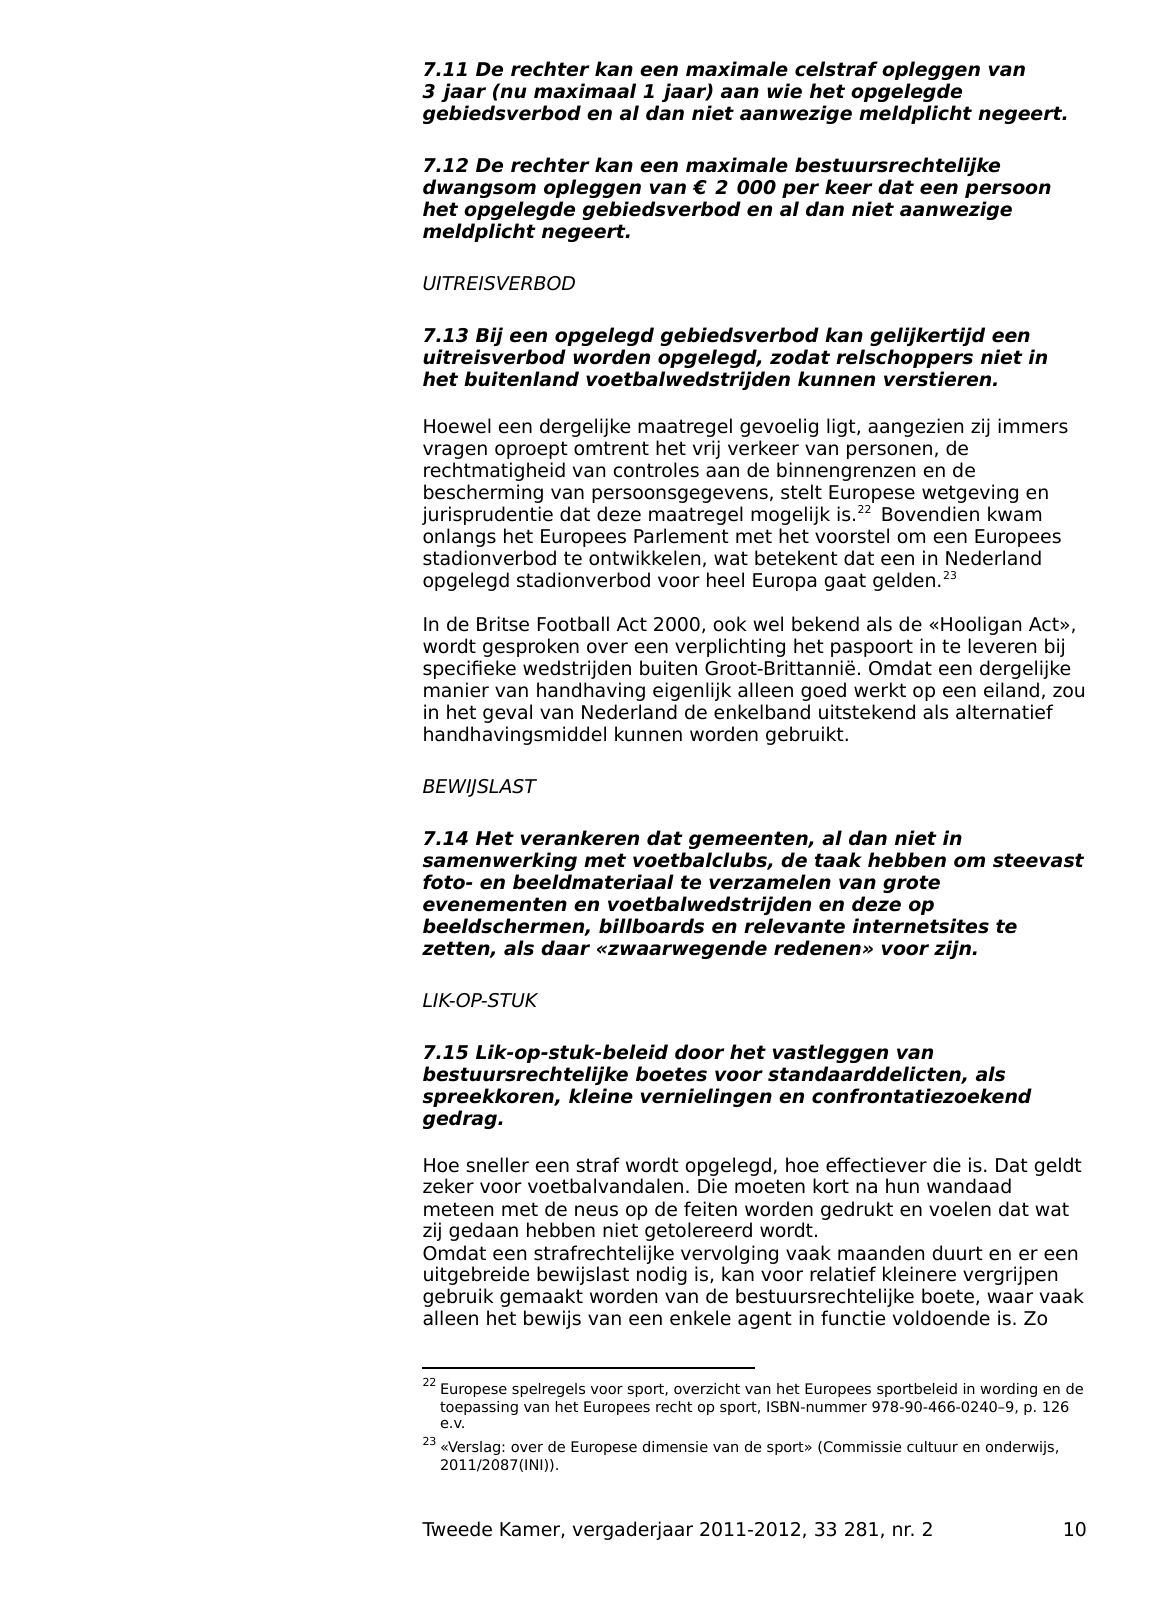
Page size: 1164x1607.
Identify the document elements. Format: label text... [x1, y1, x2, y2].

subtitle LIK-OP-STUK [422, 989, 1087, 1012]
text Hoewel een dergelijke maatregel gevoelig ligt, aangezien zij immers vragen oproept omtrent het vrij verkeer van personen, de rechtmatigheid van controles aan de binnengrenzen en de bescherming van persoonsgegevens, stelt Europese wetgeving en jurisprudentie dat deze maatregel mogelijk is. Bovendien kwam onlangs het Europees Parlement met het voorstel om een Europees stadionverbod te ontwikkelen, wat betekent dat een in Nederland opgelegd stadionverbod voor heel Europa gaat gelden. [422, 416, 1087, 592]
subtitle 7.14 Het verankeren dat gemeenten, al dan niet in samenwerking met voetbalclubs, de taak hebben om steevast foto- en beeldmateriaal te verzamelen van grote evenementen en voetbalwedstrijden en deze op beeldschermen, billboards en relevante internetsites te zetten, als daar «zwaarwegende redenen» voor zijn. [422, 828, 1087, 959]
subtitle 7.12 De rechter kan een maximale bestuursrechtelijke dwangsom opleggen van € 2 000 per keer dat een persoon het opgelegde gebiedsverbod en al dan niet aanwezige meldplicht negeert. [422, 155, 1087, 243]
text «Verslag: over de Europese dimensie van de sport» (Commissie cultuur en onderwijs, 2011/2087(INI)). [422, 1435, 1087, 1474]
subtitle 7.11 De rechter kan een maximale celstraf opleggen van 3 jaar (nu maximaal 1 jaar) aan wie het opgelegde gebiedsverbod en al dan niet aanwezige meldplicht negeert. [422, 59, 1087, 125]
text In de Britse Football Act 2000, ook wel bekend als de «Hooligan Act», wordt gesproken over een verplichting het paspoort in te leveren bij specifieke wedstrijden buiten Groot-Brittannië. Omdat een dergelijke manier van handhaving eigenlijk alleen goed werkt op een eiland, zou in het geval van Nederland de enkelband uitstekend als alternatief handhavingsmiddel kunnen worden gebruikt. [422, 614, 1087, 746]
text Hoe sneller een straf wordt opgelegd, hoe effectiever die is. Dat geldt zeker voor voetbalvandalen. Die moeten kort na hun wandaad meteen met de neus op de feiten worden gedrukt en voelen dat wat zij gedaan hebben niet getolereerd wordt. [422, 1154, 1087, 1242]
text Omdat een strafrechtelijke vervolging vaak maanden duurt en er een uitgebreide bewijslast nodig is, kan voor relatief kleinere vergrijpen gebruik gemaakt worden van de bestuursrechtelijke boete, waar vaak alleen het bewijs van een enkele agent in functie voldoende is. Zo [422, 1242, 1087, 1330]
subtitle UITREISVERBOD [422, 273, 1087, 295]
subtitle BEWIJSLAST [422, 776, 1087, 798]
subtitle 7.15 Lik-op-stuk-beleid door het vastleggen van bestuursrechtelijke boetes voor standaarddelicten, als spreekkoren, kleine vernielingen en confrontatiezoekend gedrag. [422, 1042, 1087, 1129]
subtitle 7.13 Bij een opgelegd gebiedsverbod kan gelijkertijd een uitreisverbod worden opgelegd, zodat relschoppers niet in het buitenland voetbalwedstrijden kunnen verstieren. [422, 325, 1087, 391]
text Europese spelregels voor sport, overzicht van het Europees sportbeleid in wording en de toepassing van het Europees recht op sport, ISBN-nummer 978-90-466-0240–9, p. 126 e.v. [422, 1377, 1087, 1432]
